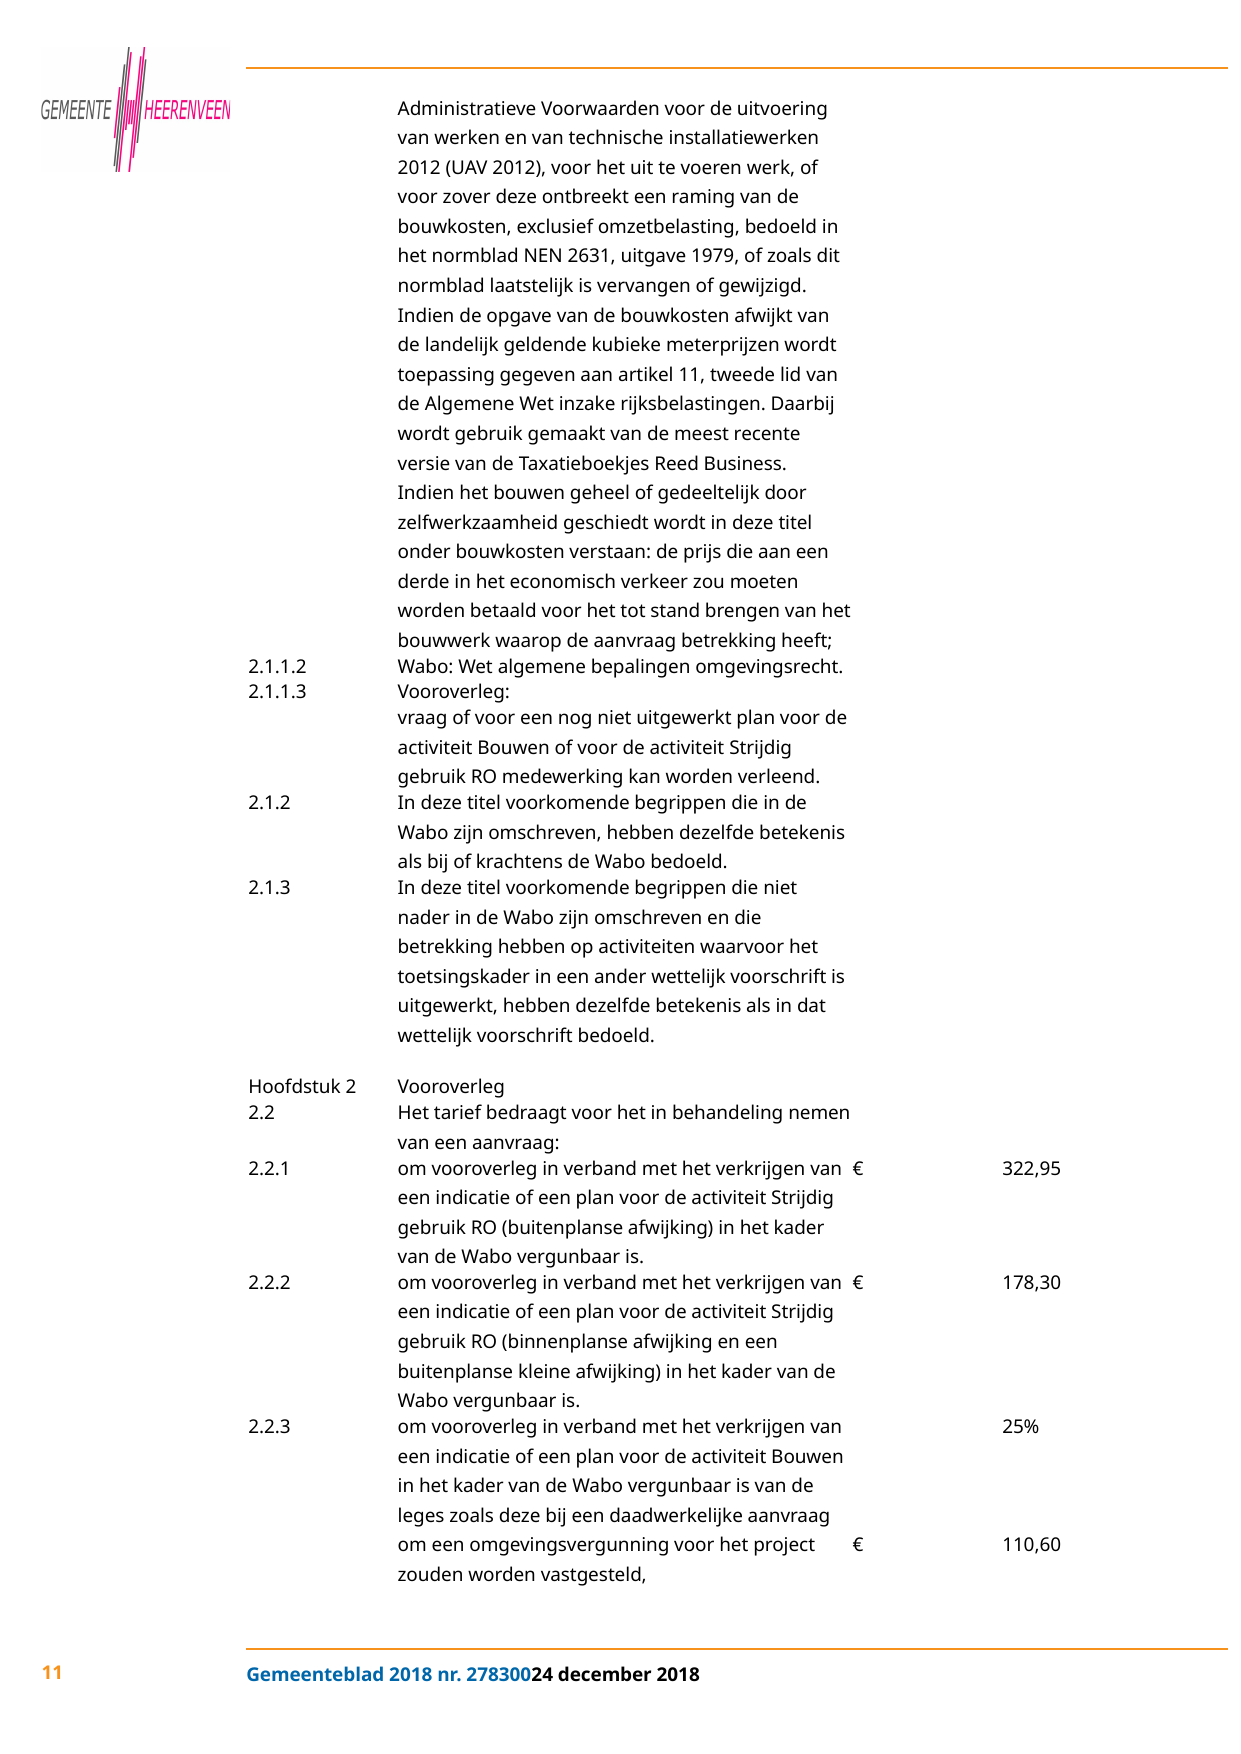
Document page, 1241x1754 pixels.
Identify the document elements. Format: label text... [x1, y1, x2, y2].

table_cell Vooroverleg [398, 1074, 852, 1099]
table_cell Administratieve Voorwaarden voor de uitvoering van werken en van technische installatiewerken 2012 (UAV 2012), voor het uit te voeren werk, of voor zover deze ontbreekt een raming van de bouwkosten, exclusief omzetbelasting, bedoeld in het normblad NEN 2631, uitgave 1979, of zoals dit normblad laatstelijk is vervangen of gewijzigd. Indien de opgave van de bouwkosten afwijkt van de landelijk geldende kubieke meterprijzen wordt toepassing gegeven aan artikel 11, tweede lid van de Algemene Wet inzake rijksbelastingen. Daarbij wordt gebruik gemaakt van de meest recente versie van de Taxatieboekjes Reed Business. Indien het bouwen geheel of gedeeltelijk door zelfwerkzaamheid geschiedt wordt in deze titel onder bouwkosten verstaan: de prijs die aan een derde in het economisch verkeer zou moeten worden betaald voor het tot stand brengen van het bouwwerk waarop de aanvraag betrekking heeft; [398, 95, 852, 653]
table_cell 2.2.2 [248, 1269, 397, 1413]
table_cell € [853, 1413, 1002, 1587]
table_cell [248, 705, 397, 789]
table_cell [1002, 789, 1152, 874]
table_cell 2.2.1 [248, 1155, 397, 1269]
table_cell [1002, 653, 1152, 679]
table_cell 2.1.1.3 [248, 679, 397, 704]
table_cell In deze titel voorkomende begrippen die niet nader in de Wabo zijn omschreven en die betrekking hebben op activiteiten waarvoor het toetsingskader in een ander wettelijk voorschrift is uitgewerkt, hebben dezelfde betekenis als in dat wettelijk voorschrift bedoeld. [398, 874, 852, 1048]
table_cell [1002, 679, 1152, 704]
table_cell [248, 95, 397, 653]
table_cell [1002, 874, 1152, 1048]
table_cell vraag of voor een nog niet uitgewerkt plan voor de activiteit Bouwen of voor de activiteit Strijdig gebruik RO medewerking kan worden verleend. [398, 705, 852, 789]
table_cell [1002, 1099, 1152, 1155]
table_cell Hoofdstuk 2 [248, 1074, 397, 1099]
table_cell om vooroverleg in verband met het verkrijgen van een indicatie of een plan voor de activiteit Strijdig gebruik RO (binnenplanse afwijking en een buitenplanse kleine afwijking) in het kader van de Wabo vergunbaar is. [398, 1269, 852, 1413]
table_cell [853, 874, 1002, 1048]
table_cell 322,95 [1002, 1155, 1152, 1269]
table_cell [853, 679, 1002, 704]
table_cell € [853, 1269, 1002, 1413]
table_cell [248, 1048, 397, 1074]
table_cell [853, 653, 1002, 679]
table_cell [853, 95, 1002, 653]
table_cell 2.1.1.2 [248, 653, 397, 679]
table_cell Het tarief bedraagt voor het in behandeling nemen van een aanvraag: [398, 1099, 852, 1155]
table_cell 2.1.2 [248, 789, 397, 874]
table_cell € [853, 1155, 1002, 1269]
table_cell [853, 789, 1002, 874]
table_cell [853, 1099, 1002, 1155]
table_cell 2.1.3 [248, 874, 397, 1048]
table_cell Vooroverleg: [398, 679, 852, 704]
table_cell [1002, 95, 1152, 653]
picture [41, 47, 231, 172]
table_cell 25% 110,60 [1002, 1413, 1152, 1587]
table_cell [1002, 1048, 1152, 1074]
table_cell 2.2.3 [248, 1413, 397, 1587]
table_cell [853, 1048, 1002, 1074]
table_cell [1002, 1074, 1152, 1099]
table_cell om vooroverleg in verband met het verkrijgen van een indicatie of een plan voor de activiteit Bouwen in het kader van de Wabo vergunbaar is van de leges zoals deze bij een daadwerkelijke aanvraag om een omgevingsvergunning voor het project zouden worden vastgesteld, [398, 1413, 852, 1587]
table_cell [1002, 705, 1152, 789]
table_cell In deze titel voorkomende begrippen die in de Wabo zijn omschreven, hebben dezelfde betekenis als bij of krachtens de Wabo bedoeld. [398, 789, 852, 874]
table_cell 178,30 [1002, 1269, 1152, 1413]
table_cell [853, 1074, 1002, 1099]
table_cell [398, 1048, 852, 1074]
table_cell Wabo: Wet algemene bepalingen omgevingsrecht. [398, 653, 852, 679]
table_cell 2.2 [248, 1099, 397, 1155]
table_cell om vooroverleg in verband met het verkrijgen van een indicatie of een plan voor de activiteit Strijdig gebruik RO (buitenplanse afwijking) in het kader van de Wabo vergunbaar is. [398, 1155, 852, 1269]
table_cell [853, 705, 1002, 789]
